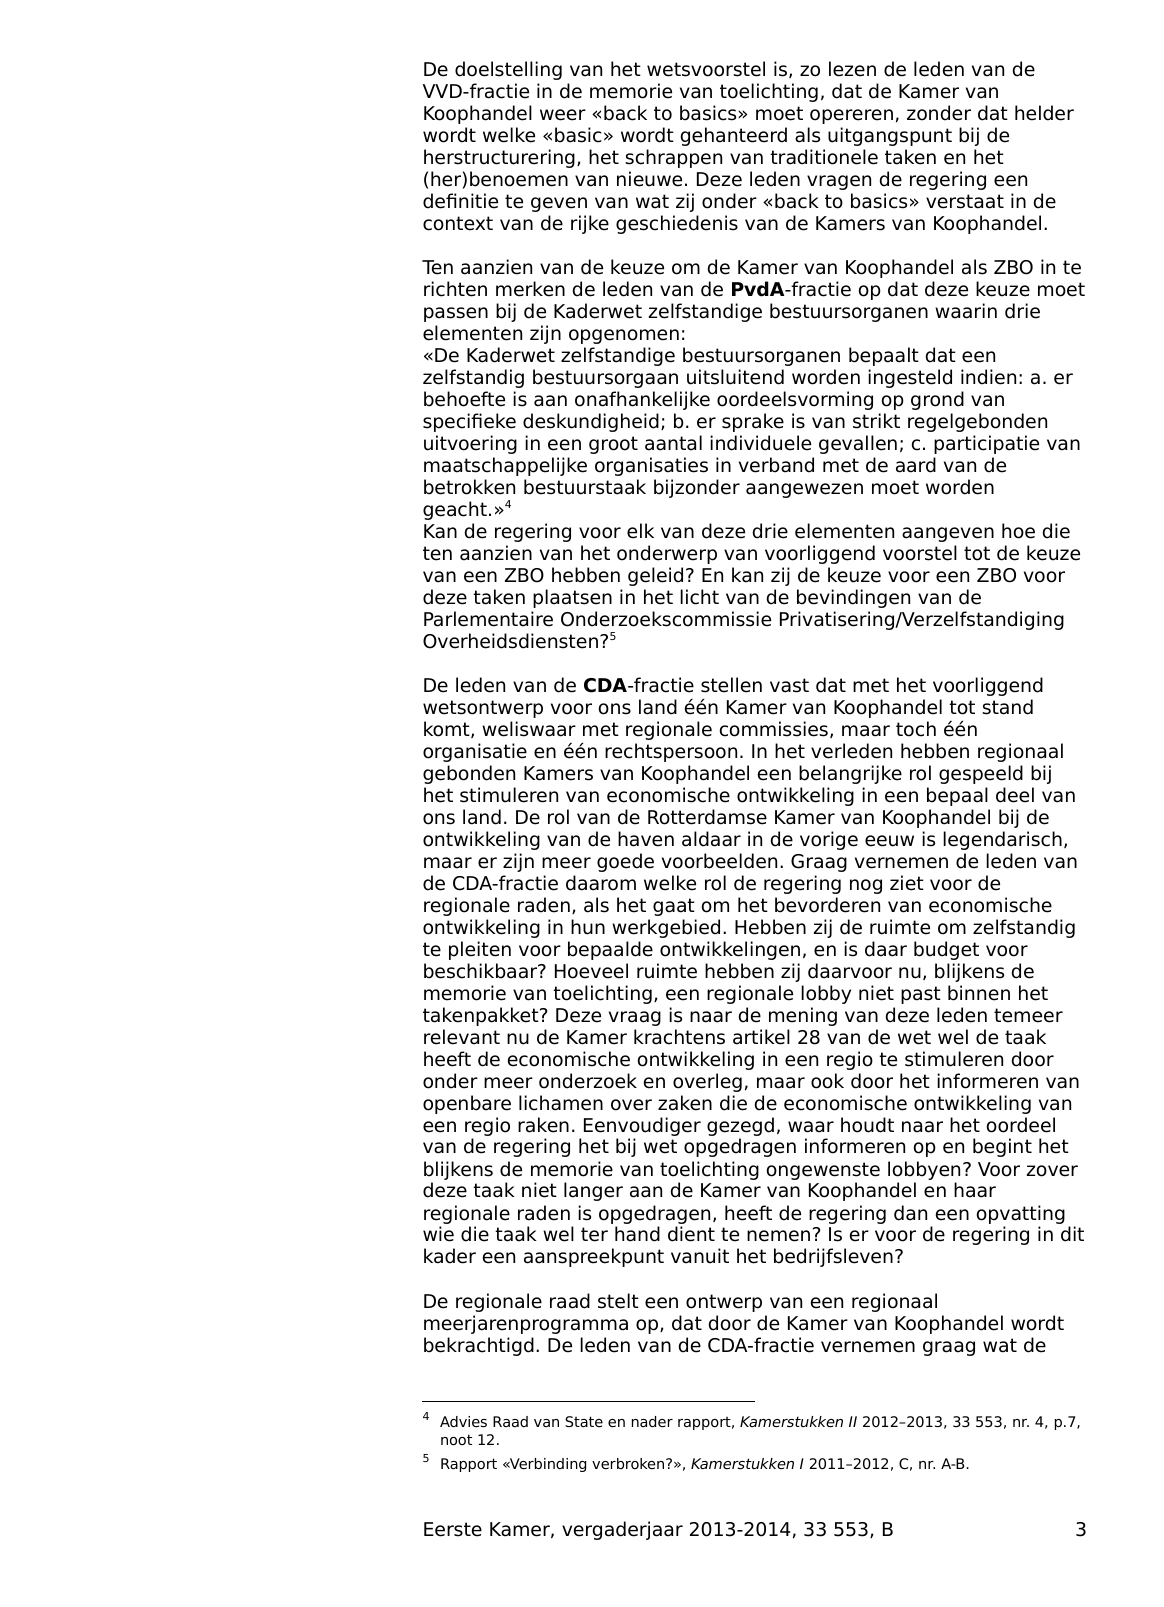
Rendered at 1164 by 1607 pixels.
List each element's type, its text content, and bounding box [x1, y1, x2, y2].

text «De Kaderwet zelfstandige bestuursorganen bepaalt dat een zelfstandig bestuursorgaan uitsluitend worden ingesteld indien: a. er behoefte is aan onafhankelijke oordeelsvorming op grond van specifieke deskundigheid; b. er sprake is van strikt regelgebonden uitvoering in een groot aantal individuele gevallen; c. participatie van maatschappelijke organisaties in verband met de aard van de betrokken bestuurstaak bijzonder aangewezen moet worden geacht.» [422, 345, 1087, 521]
text Advies Raad van State en nader rapport, Kamerstukken II 2012–2013, 33 553, nr. 4, p.7, noot 12. [422, 1410, 1087, 1449]
text De regionale raad stelt een ontwerp van een regionaal meerjarenprogramma op, dat door de Kamer van Koophandel wordt bekrachtigd. De leden van de CDA-fractie vernemen graag wat de [422, 1291, 1087, 1356]
text De doelstelling van het wetsvoorstel is, zo lezen de leden van de VVD-fractie in de memorie van toelichting, dat de Kamer van Koophandel weer «back to basics» moet opereren, zonder dat helder wordt welke «basic» wordt gehanteerd als uitgangspunt bij de herstructurering, het schrappen van traditionele taken en het (her)benoemen van nieuwe. Deze leden vragen de regering een definitie te geven van wat zij onder «back to basics» verstaat in de context van de rijke geschiedenis van de Kamers van Koophandel. [422, 59, 1087, 235]
text Ten aanzien van de keuze om de Kamer van Koophandel als ZBO in te richten merken de leden van de PvdA-fractie op dat deze keuze moet passen bij de Kaderwet zelfstandige bestuursorganen waarin drie elementen zijn opgenomen: [422, 257, 1087, 345]
text Rapport «Verbinding verbroken?», Kamerstukken I 2011–2012, C, nr. A-B. [422, 1452, 1087, 1474]
text Kan de regering voor elk van deze drie elementen aangeven hoe die ten aanzien van het onderwerp van voorliggend voorstel tot de keuze van een ZBO hebben geleid? En kan zij de keuze voor een ZBO voor deze taken plaatsen in het licht van de bevindingen van de Parlementaire Onderzoekscommissie Privatisering/Verzelfstandiging Overheidsdiensten? [422, 521, 1087, 653]
text De leden van de CDA-fractie stellen vast dat met het voorliggend wetsontwerp voor ons land één Kamer van Koophandel tot stand komt, weliswaar met regionale commissies, maar toch één organisatie en één rechtspersoon. In het verleden hebben regionaal gebonden Kamers van Koophandel een belangrijke rol gespeeld bij het stimuleren van economische ontwikkeling in een bepaal deel van ons land. De rol van de Rotterdamse Kamer van Koophandel bij de ontwikkeling van de haven aldaar in de vorige eeuw is legendarisch, maar er zijn meer goede voorbeelden. Graag vernemen de leden van de CDA-fractie daarom welke rol de regering nog ziet voor de regionale raden, als het gaat om het bevorderen van economische ontwikkeling in hun werkgebied. Hebben zij de ruimte om zelfstandig te pleiten voor bepaalde ontwikkelingen, en is daar budget voor beschikbaar? Hoeveel ruimte hebben zij daarvoor nu, blijkens de memorie van toelichting, een regionale lobby niet past binnen het takenpakket? Deze vraag is naar de mening van deze leden temeer relevant nu de Kamer krachtens artikel 28 van de wet wel de taak heeft de economische ontwikkeling in een regio te stimuleren door onder meer onderzoek en overleg, maar ook door het informeren van openbare lichamen over zaken die de economische ontwikkeling van een regio raken. Eenvoudiger gezegd, waar houdt naar het oordeel van de regering het bij wet opgedragen informeren op en begint het blijkens de memorie van toelichting ongewenste lobbyen? Voor zover deze taak niet langer aan de Kamer van Koophandel en haar regionale raden is opgedragen, heeft de regering dan een opvatting wie die taak wel ter hand dient te nemen? Is er voor de regering in dit kader een aanspreekpunt vanuit het bedrijfsleven? [422, 675, 1087, 1268]
